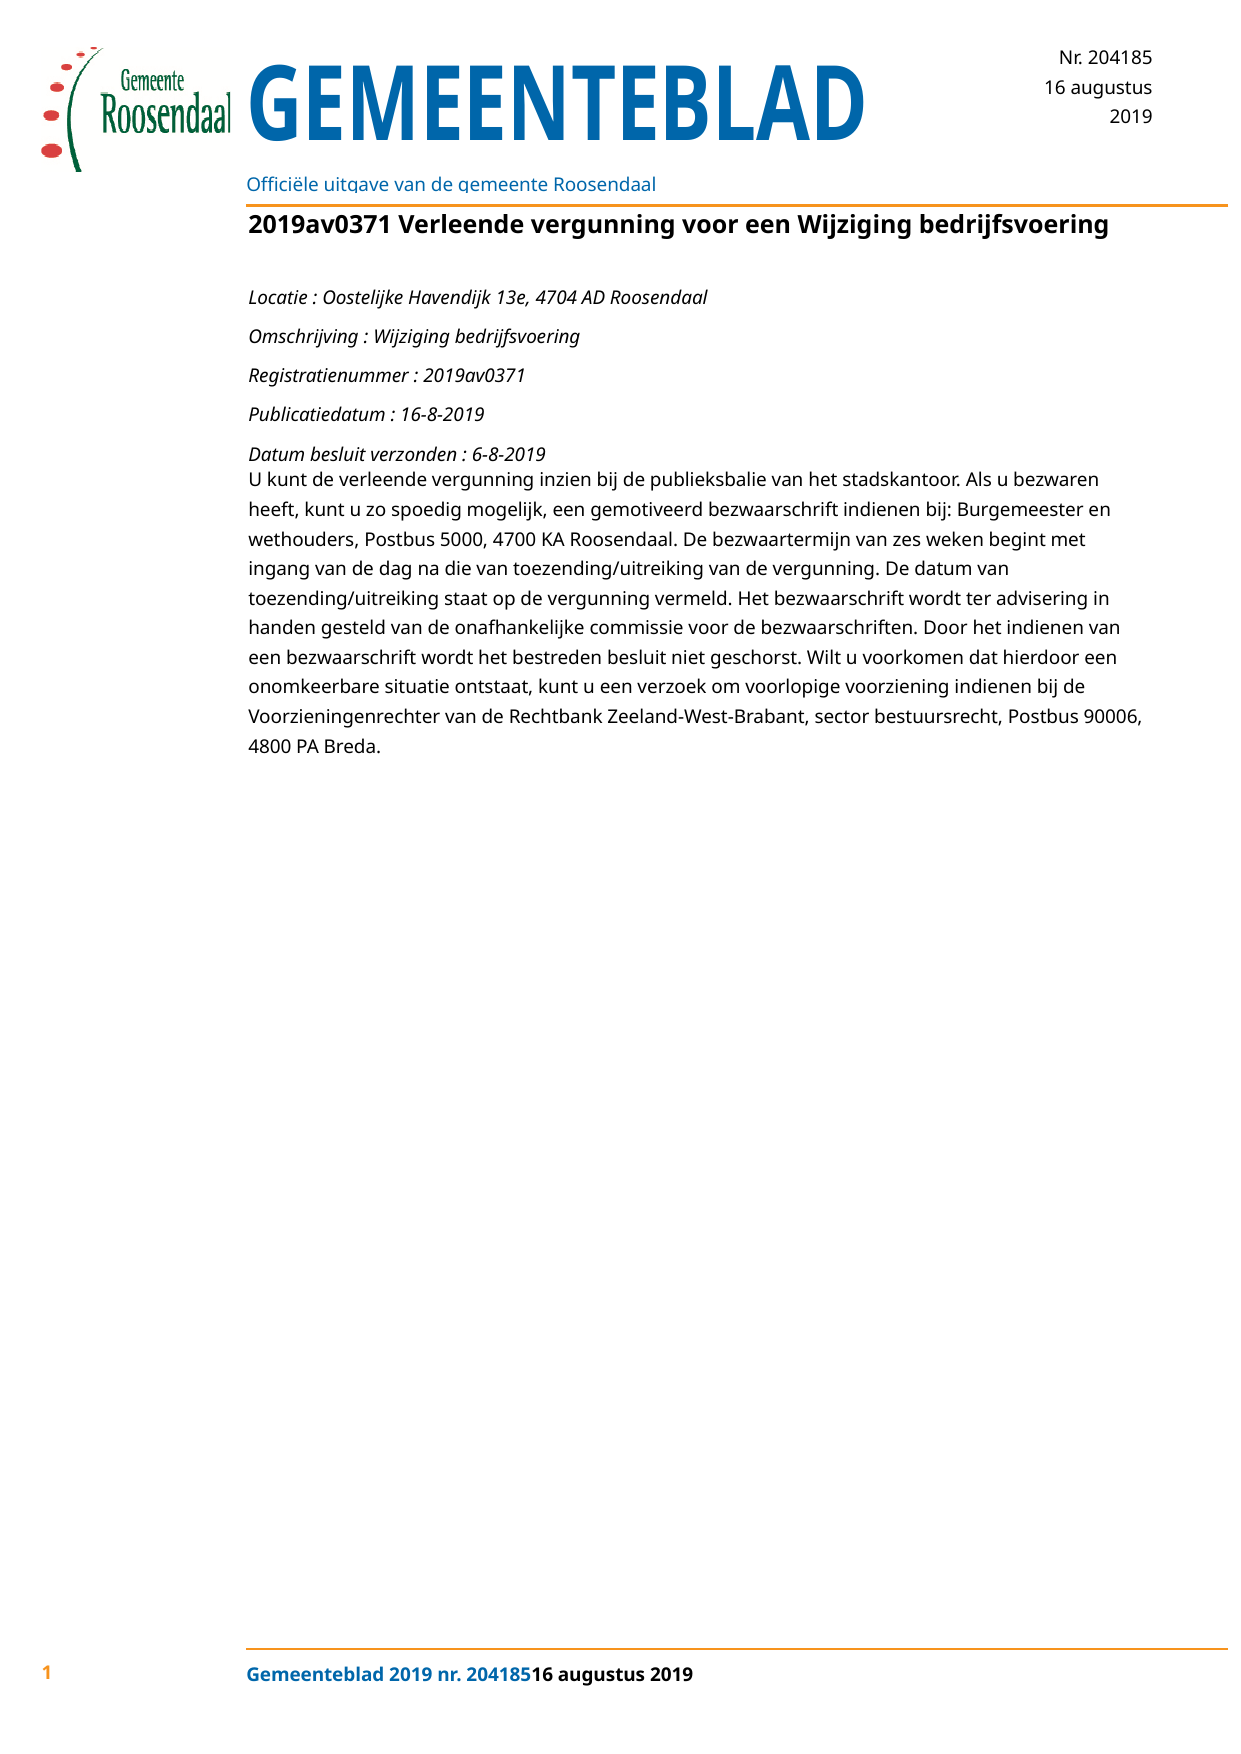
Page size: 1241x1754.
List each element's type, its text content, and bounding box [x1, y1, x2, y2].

text Registratienummer : 2019av0371 [248, 362, 1152, 388]
text Datum besluit verzonden : 6-8-2019 [248, 441, 1152, 467]
text Omschrijving : Wijziging bedrijfsvoering [248, 323, 1152, 349]
text U kunt de verleende vergunning inzien bij de publieksbalie van het stadskantoor. Als u bezwaren heeft, kunt u zo spoedig mogelijk, een gemotiveerd bezwaarschrift indienen bij: Burgemeester en wethouders, Postbus 5000, 4700 KA Roosendaal. De bezwaartermijn van zes weken begint met ingang van de dag na die van toezending/uitreiking van de vergunning. De datum van toezending/uitreiking staat op de vergunning vermeld. Het bezwaarschrift wordt ter advisering in handen gesteld van de onafhankelijke commissie voor de bezwaarschriften. Door het indienen van een bezwaarschrift wordt het bestreden besluit niet geschorst. Wilt u voorkomen dat hierdoor een onomkeerbare situatie ontstaat, kunt u een verzoek om voorlopige voorziening indienen bij de Voorzieningenrechter van de Rechtbank Zeeland-West-Brabant, sector bestuursrecht, Postbus 90006, 4800 PA Breda. [248, 467, 1152, 759]
text Locatie : Oostelijke Havendijk 13e, 4704 AD Roosendaal [248, 284, 1152, 309]
picture [41, 47, 231, 172]
text 2019av0371 Verleende vergunning voor een Wijziging bedrijfsvoering [248, 207, 1152, 241]
text Publicatiedatum : 16-8-2019 [248, 402, 1152, 427]
